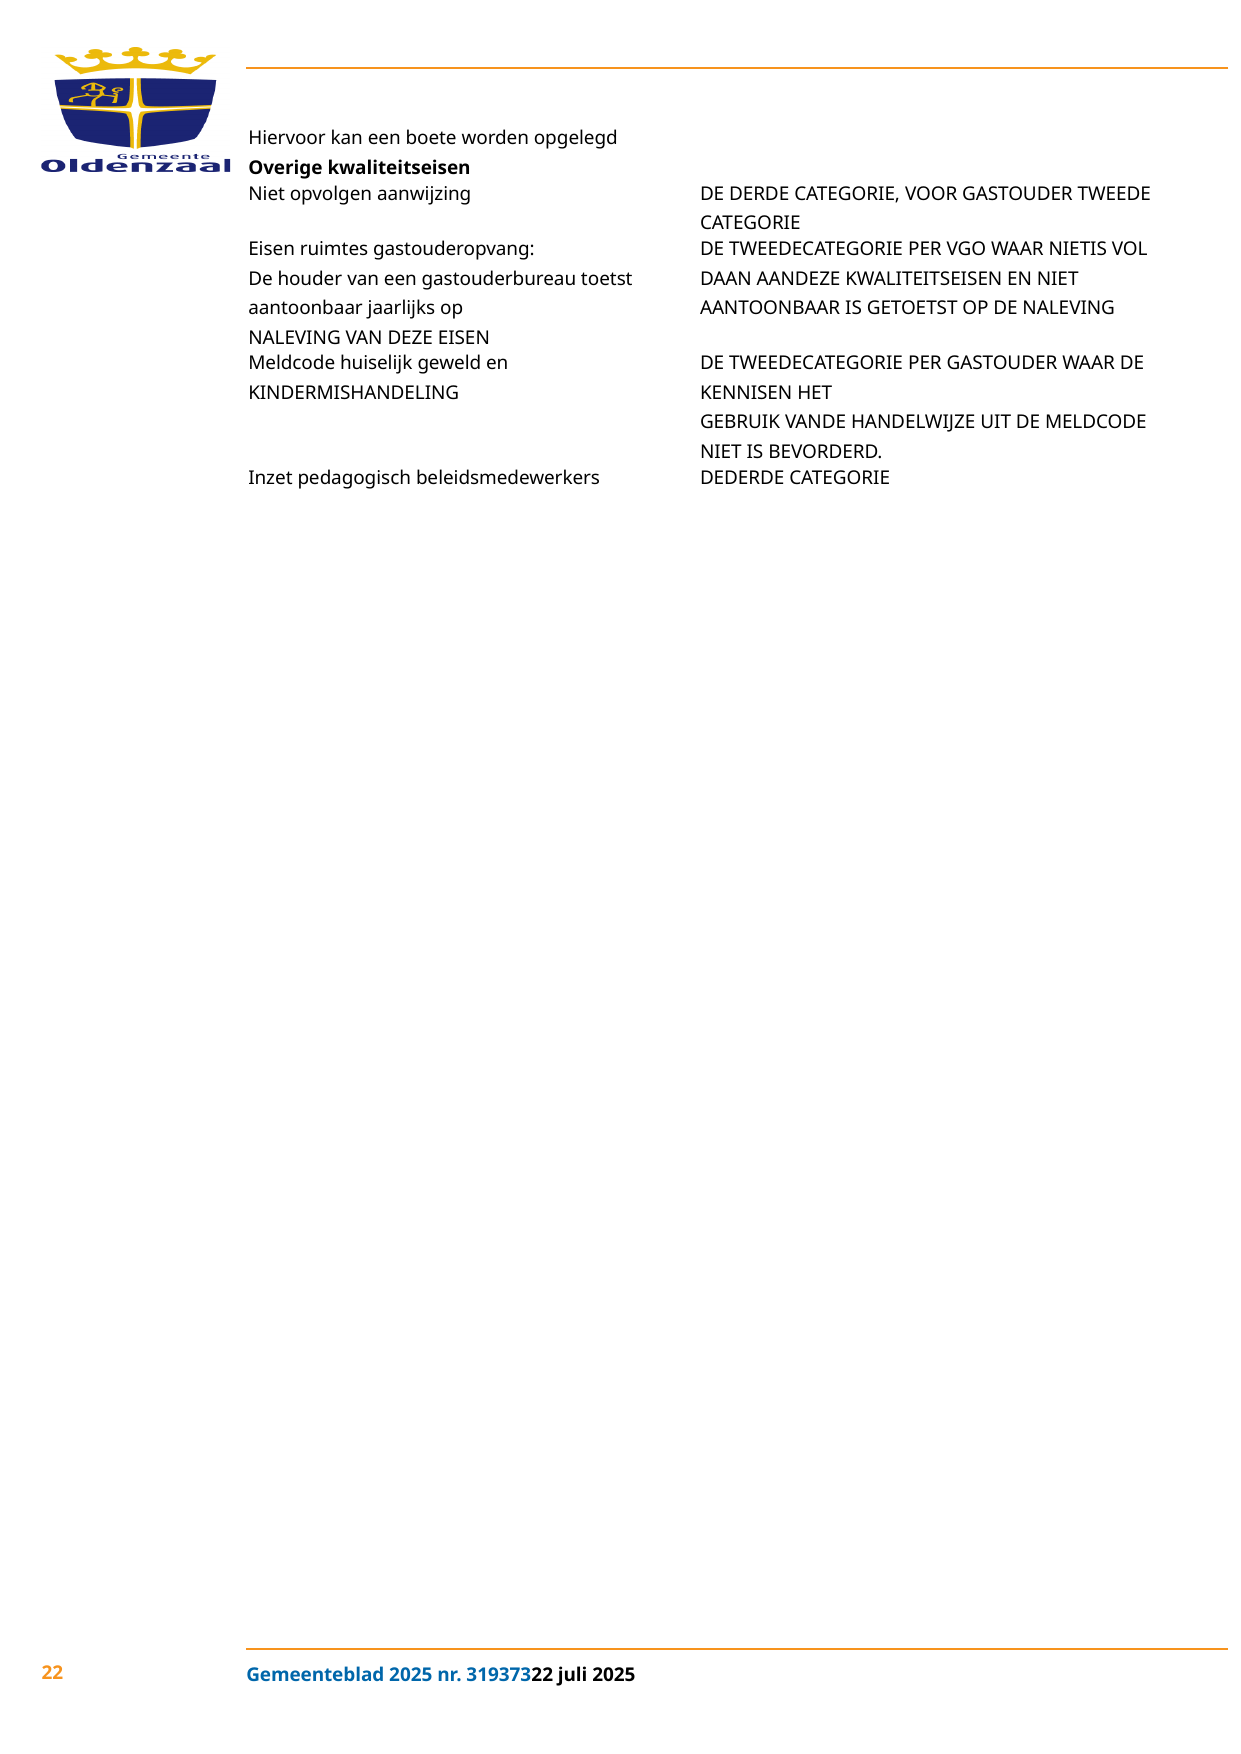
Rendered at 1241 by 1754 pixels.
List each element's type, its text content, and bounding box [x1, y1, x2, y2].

picture [41, 47, 231, 172]
table_cell DEDERDE CATEGORIE [700, 464, 1152, 490]
table_cell Niet opvolgen aanwijzing [248, 180, 700, 235]
text Hiervoor kan een boete worden opgelegd [248, 124, 1152, 150]
table_cell DE TWEEDECATEGORIE PER VGO WAAR NIETIS VOLDAAN AANDEZE KWALITEITSEISEN EN NIET AANTOONBAAR IS GETOETST OP DE NALEVING [700, 235, 1152, 349]
table_cell Meldcode huiselijk geweld en KINDERMISHANDELING [248, 350, 700, 464]
table_cell DE DERDE CATEGORIE, VOOR GASTOUDER TWEEDE CATEGORIE [700, 180, 1152, 235]
table_cell Inzet pedagogisch beleidsmedewerkers [248, 464, 700, 490]
table_header Overige kwaliteitseisen [248, 154, 1152, 180]
table_cell DE TWEEDECATEGORIE PER GASTOUDER WAAR DE KENNISEN HET GEBRUIK VANDE HANDELWIJZE UIT DE MELDCODE NIET IS BEVORDERD. [700, 350, 1152, 464]
table_cell Eisen ruimtes gastouderopvang: De houder van een gastouderbureau toetst aantoonbaar jaarlijks op NALEVING VAN DEZE EISEN [248, 235, 700, 349]
